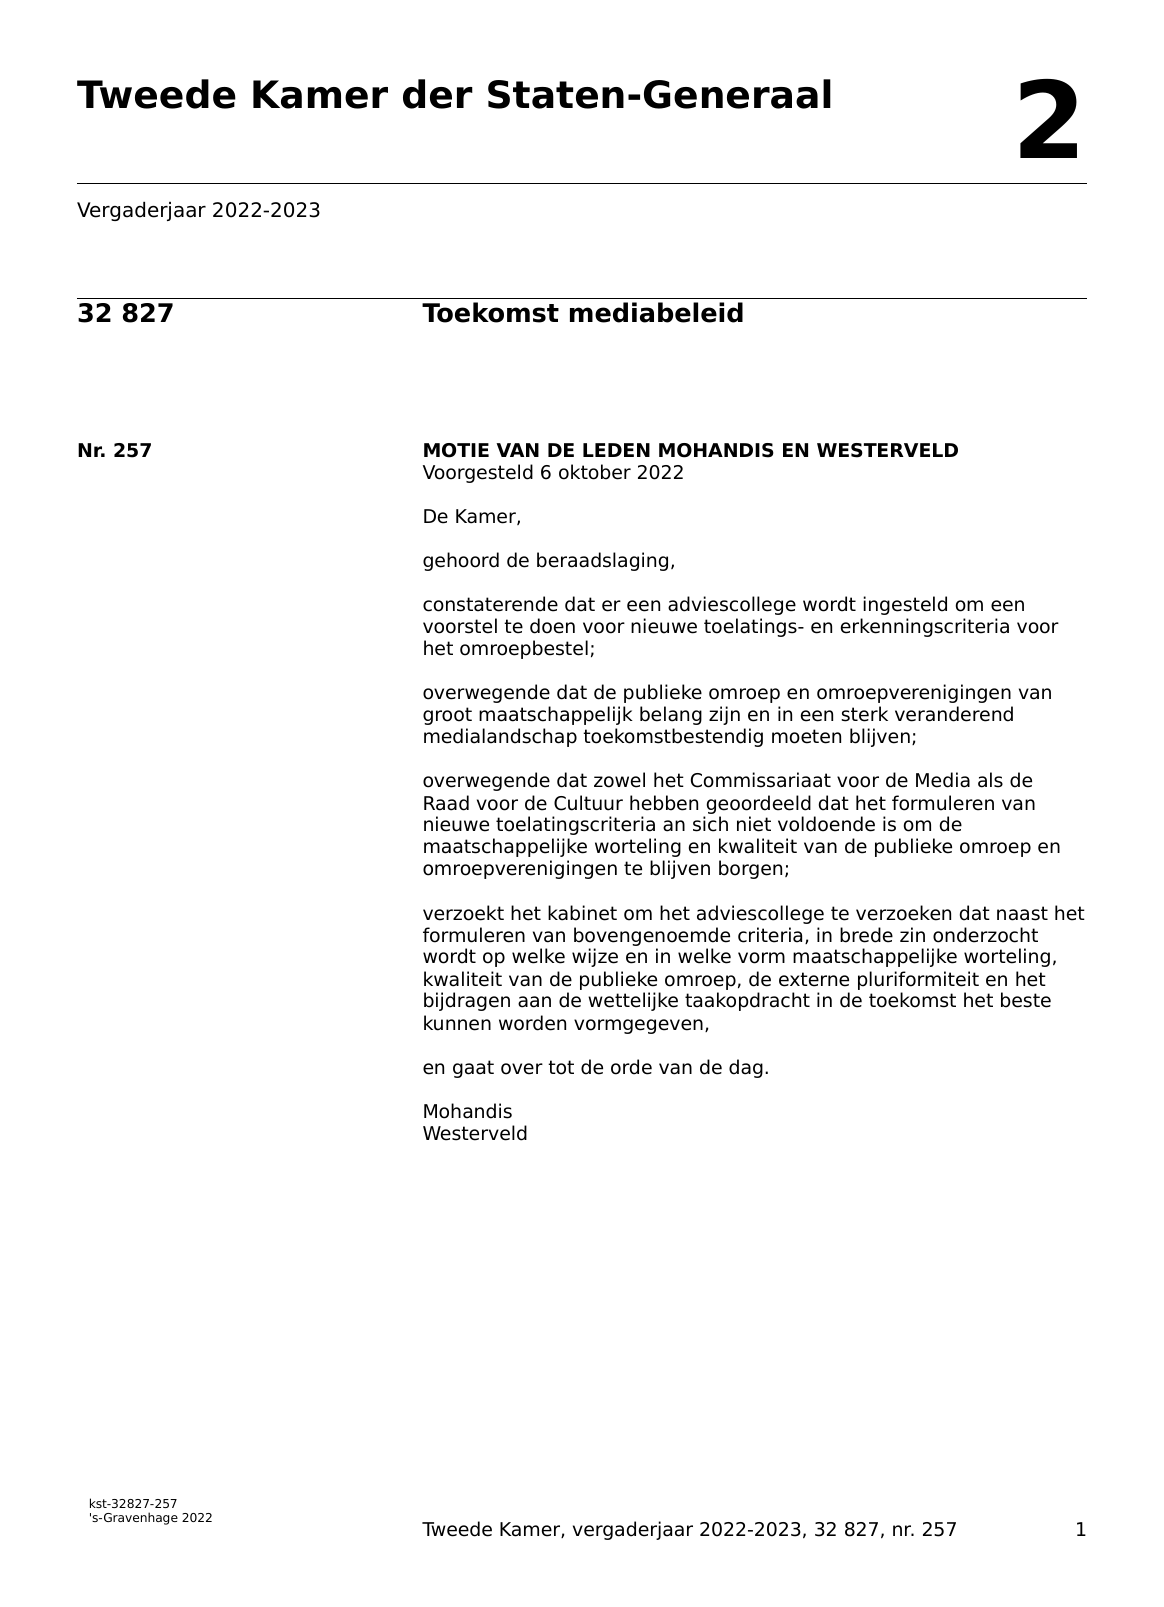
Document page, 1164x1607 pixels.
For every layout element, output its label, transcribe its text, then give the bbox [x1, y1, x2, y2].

text overwegende dat de publieke omroep en omroepverenigingen van groot maatschappelijk belang zijn en in een sterk veranderend medialandschap toekomstbestendig moeten blijven; [422, 682, 1087, 748]
text kst-32827-257 [88, 1497, 323, 1511]
table_cell Vergaderjaar 2022-2023 [77, 184, 1087, 298]
table_header Tweede Kamer der Staten-Generaal [77, 59, 886, 183]
table_header 2 [886, 59, 1087, 183]
text en gaat over tot de orde van de dag. [422, 1057, 1087, 1078]
text Mohandis [422, 1101, 1087, 1123]
text verzoekt het kabinet om het adviescollege te verzoeken dat naast het formuleren van bovengenoemde criteria, in brede zin onderzocht wordt op welke wijze en in welke vorm maatschappelijke worteling, kwaliteit van de publieke omroep, de externe pluriformiteit en het bijdragen aan de wettelijke taakopdracht in de toekomst het beste kunnen worden vormgegeven, [422, 902, 1087, 1034]
text gehoord de beraadslaging, [422, 550, 1087, 572]
text De Kamer, [422, 506, 1087, 528]
subtitle 32 827 Toekomst mediabeleid [77, 299, 1087, 329]
subtitle Nr. 257 MOTIE VAN DE LEDEN MOHANDIS EN WESTERVELD [77, 440, 1087, 462]
text 's-Gravenhage 2022 [88, 1511, 323, 1525]
text overwegende dat zowel het Commissariaat voor de Media als de Raad voor de Cultuur hebben geoordeeld dat het formuleren van nieuwe toelatingscriteria an sich niet voldoende is om de maatschappelijke worteling en kwaliteit van de publieke omroep en omroepverenigingen te blijven borgen; [422, 770, 1087, 880]
text constaterende dat er een adviescollege wordt ingesteld om een voorstel te doen voor nieuwe toelatings- en erkenningscriteria voor het omroepbestel; [422, 594, 1087, 660]
text Westerveld [422, 1123, 1087, 1145]
text Voorgesteld 6 oktober 2022 [422, 462, 1087, 484]
